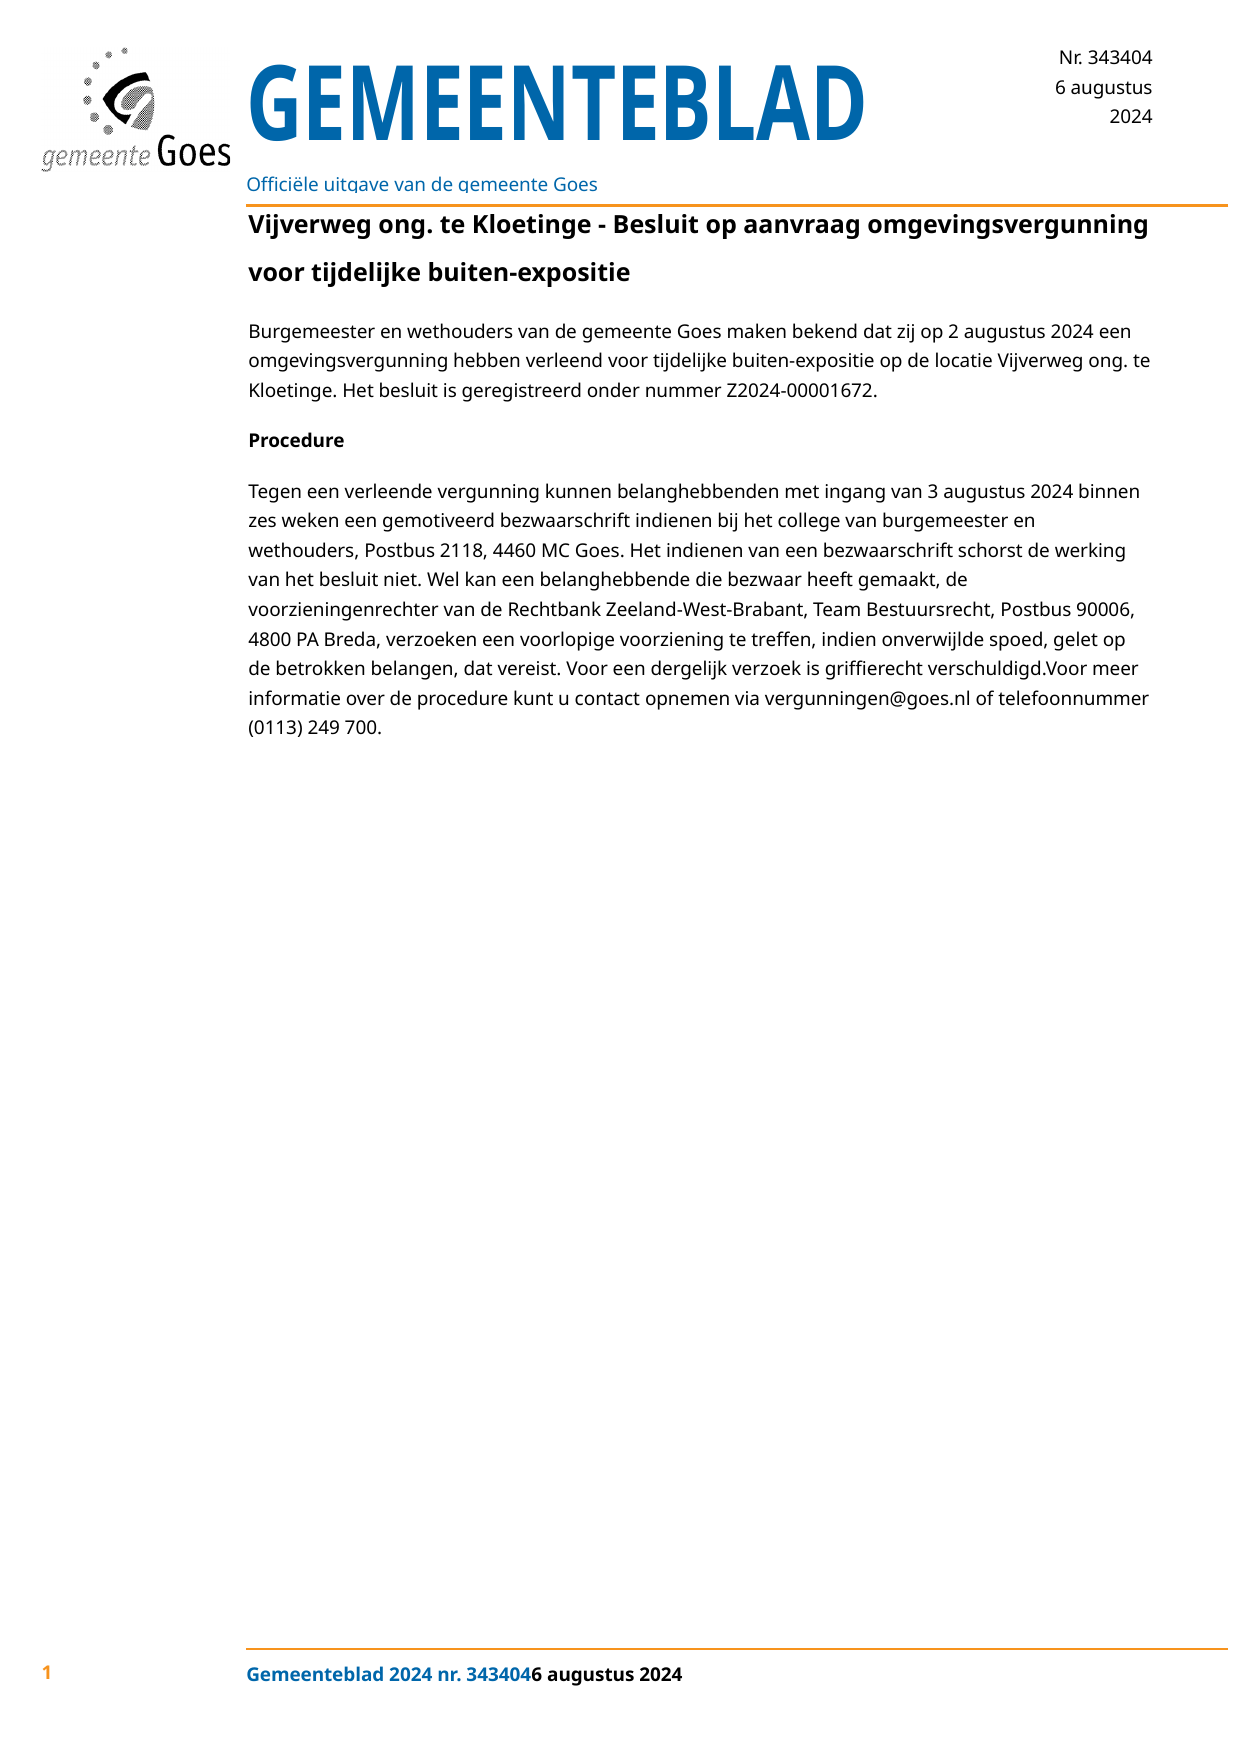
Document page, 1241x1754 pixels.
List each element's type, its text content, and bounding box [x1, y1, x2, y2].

text Procedure [248, 427, 1152, 453]
text Burgemeester en wethouders van de gemeente Goes maken bekend dat zij op 2 augustus 2024 een omgevingsvergunning hebben verleend voor tijdelijke buiten-expositie op de locatie Vijverweg ong. te Kloetinge. Het besluit is geregistreerd onder nummer Z2024-00001672. [248, 318, 1152, 403]
picture [41, 47, 231, 172]
text Tegen een verleende vergunning kunnen belanghebbenden met ingang van 3 augustus 2024 binnen zes weken een gemotiveerd bezwaarschrift indienen bij het college van burgemeester en wethouders, Postbus 2118, 4460 MC Goes. Het indienen van een bezwaarschrift schorst de werking van het besluit niet. Wel kan een belanghebbende die bezwaar heeft gemaakt, de voorzieningenrechter van de Rechtbank Zeeland-West-Brabant, Team Bestuursrecht, Postbus 90006, 4800 PA Breda, verzoeken een voorlopige voorziening te treffen, indien onverwijlde spoed, gelet op de betrokken belangen, dat vereist. Voor een dergelijk verzoek is griffierecht verschuldigd.Voor meer informatie over de procedure kunt u contact opnemen via vergunningen@goes.nl of telefoonnummer (0113) 249 700. [248, 478, 1152, 740]
text Vijverweg ong. te Kloetinge - Besluit op aanvraag omgevingsvergunning voor tijdelijke buiten-expositie [248, 207, 1152, 288]
